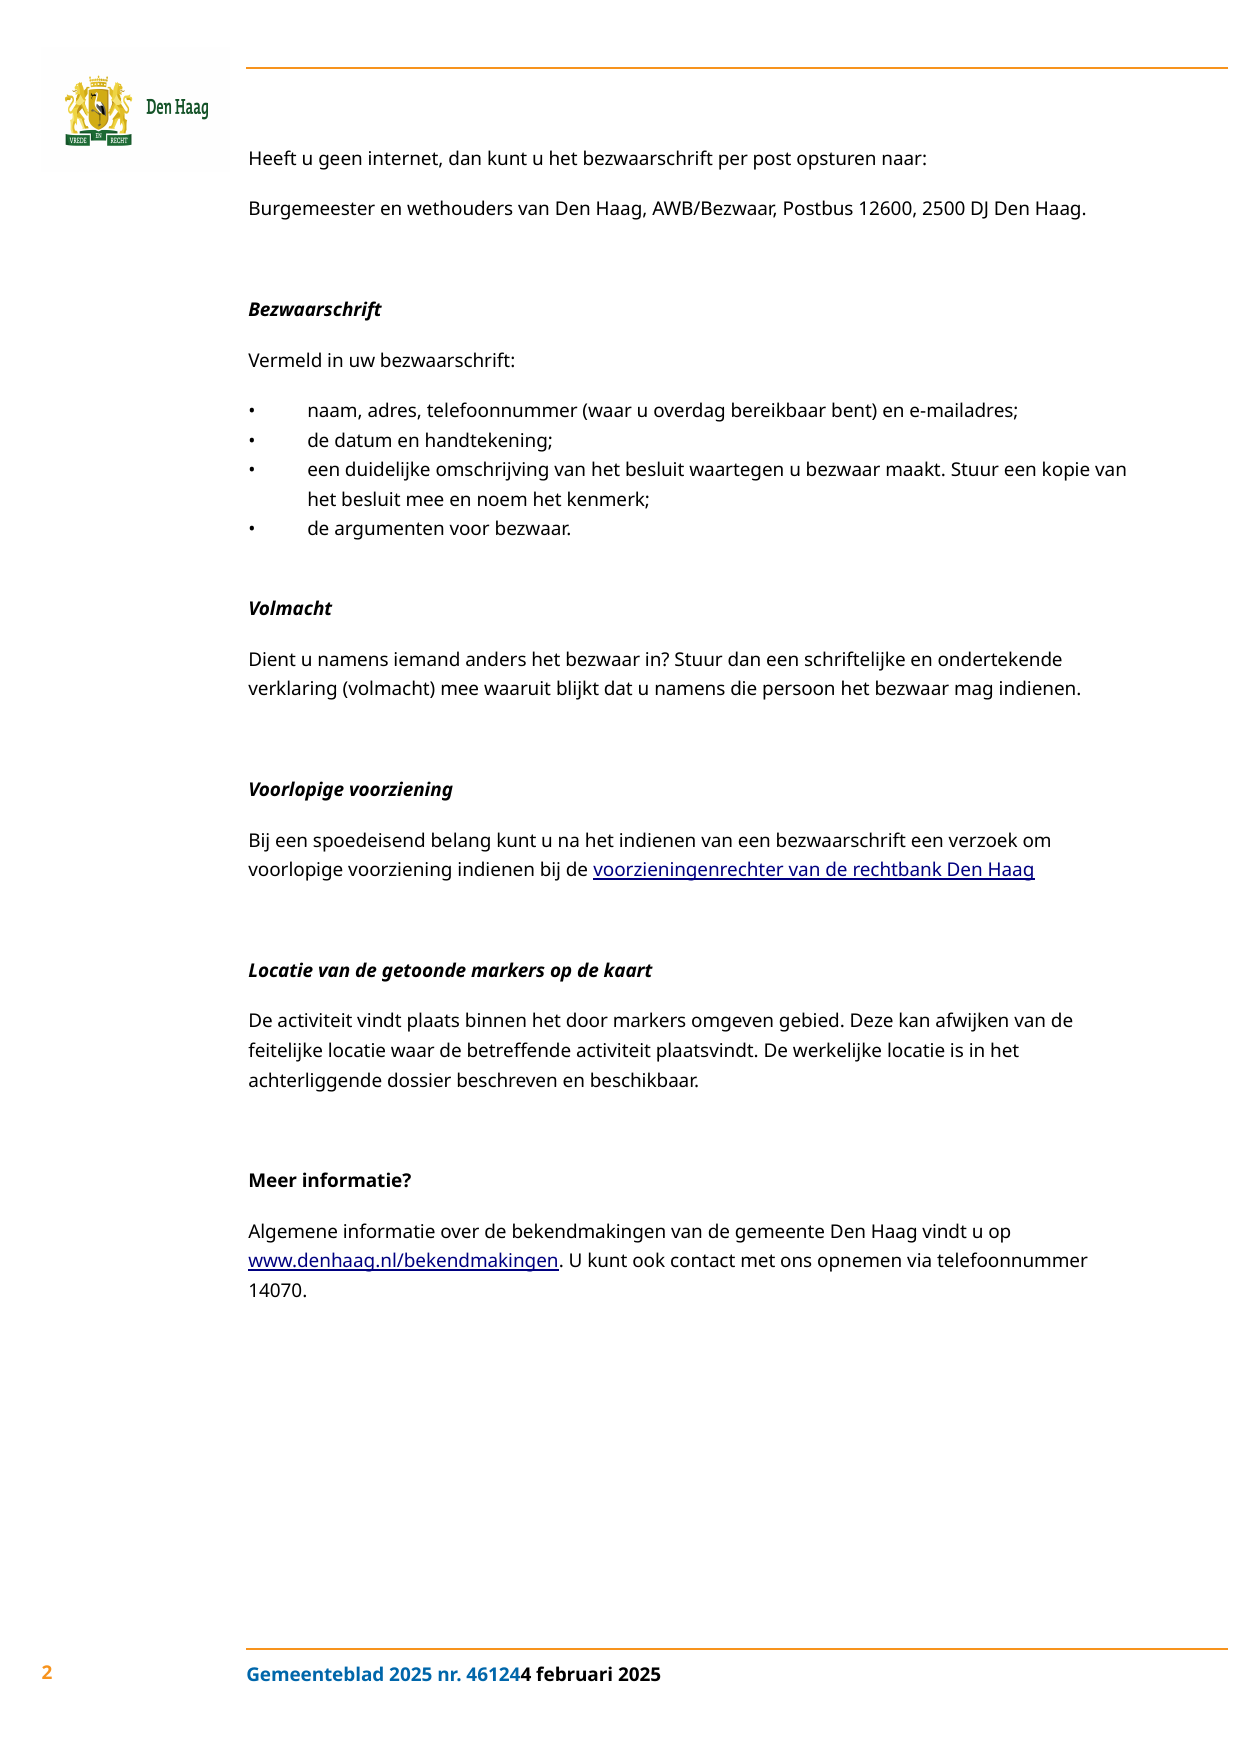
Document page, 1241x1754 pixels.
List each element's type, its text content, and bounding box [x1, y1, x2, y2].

text Algemene informatie over de bekendmakingen van de gemeente Den Haag vindt u op www.denhaag.nl/bekendmakingen. U kunt ook contact met ons opnemen via telefoonnummer 14070. [248, 1218, 1152, 1303]
list de datum en handtekening; [248, 427, 1152, 453]
text De activiteit vindt plaats binnen het door markers omgeven gebied. Deze kan afwijken van de feitelijke locatie waar de betreffende activiteit plaatsvindt. De werkelijke locatie is in het achterliggende dossier beschreven en beschikbaar. [248, 1008, 1152, 1093]
list naam, adres, telefoonnummer (waar u overdag bereikbaar bent) en e-mailadres; [248, 397, 1152, 423]
text Dient u namens iemand anders het bezwaar in? Stuur dan een schriftelijke en ondertekende verklaring (volmacht) mee waaruit blijkt dat u namens die persoon het bezwaar mag indienen. [248, 646, 1152, 701]
text Locatie van de getoonde markers op de kaart [248, 957, 1152, 983]
text Heeft u geen internet, dan kunt u het bezwaarschrift per post opsturen naar: [248, 145, 1152, 171]
picture [41, 47, 231, 172]
text Bezwaarschrift [248, 296, 1152, 322]
text Vermeld in uw bezwaarschrift: [248, 347, 1152, 373]
text Volmacht [248, 596, 1152, 621]
list de argumenten voor bezwaar. [248, 516, 1152, 541]
text Meer informatie? [248, 1168, 1152, 1193]
list een duidelijke omschrijving van het besluit waartegen u bezwaar maakt. Stuur een kopie van het besluit mee en noem het kenmerk; [248, 456, 1152, 512]
text Bij een spoedeisend belang kunt u na het indienen van een bezwaarschrift een verzoek om voorlopige voorziening indienen bij de voorzieningenrechter van de rechtbank Den Haag [248, 827, 1152, 882]
text Burgemeester en wethouders van Den Haag, AWB/Bezwaar, Postbus 12600, 2500 DJ Den Haag. [248, 196, 1152, 221]
text Voorlopige voorziening [248, 776, 1152, 802]
